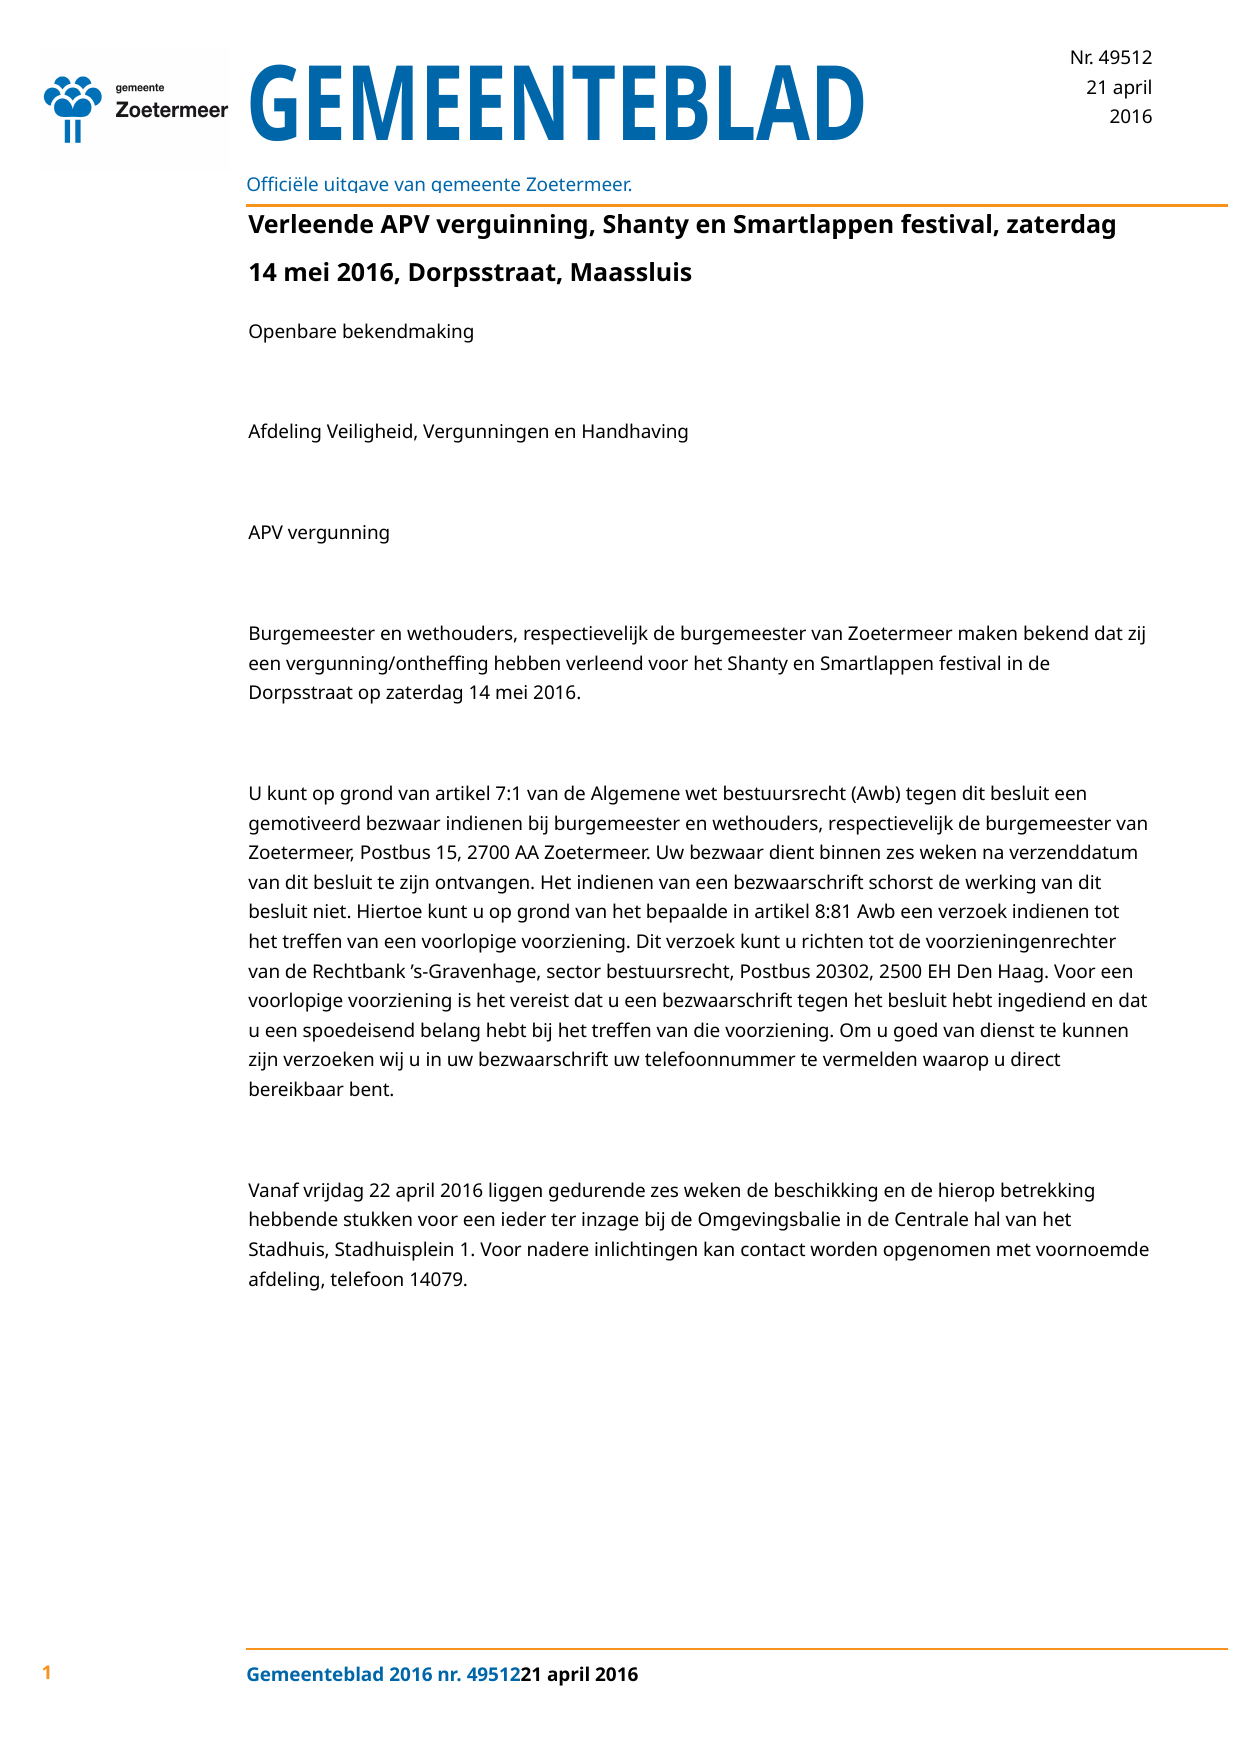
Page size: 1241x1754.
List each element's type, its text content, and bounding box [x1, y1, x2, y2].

picture [41, 47, 231, 172]
text APV vergunning [248, 519, 1152, 545]
text Burgemeester en wethouders, respectievelijk de burgemeester van Zoetermeer maken bekend dat zij een vergunning/ontheffing hebben verleend voor het Shanty en Smartlappen festival in de Dorpsstraat op zaterdag 14 mei 2016. [248, 620, 1152, 705]
text Verleende APV verguinning, Shanty en Smartlappen festival, zaterdag 14 mei 2016, Dorpsstraat, Maassluis [248, 207, 1152, 288]
text U kunt op grond van artikel 7:1 van de Algemene wet bestuursrecht (Awb) tegen dit besluit een gemotiveerd bezwaar indienen bij burgemeester en wethouders, respectievelijk de burgemeester van Zoetermeer, Postbus 15, 2700 AA Zoetermeer. Uw bezwaar dient binnen zes weken na verzenddatum van dit besluit te zijn ontvangen. Het indienen van een bezwaarschrift schorst de werking van dit besluit niet. Hiertoe kunt u op grond van het bepaalde in artikel 8:81 Awb een verzoek indienen tot het treffen van een voorlopige voorziening. Dit verzoek kunt u richten tot de voorzieningenrechter van de Rechtbank ’s-Gravenhage, sector bestuursrecht, Postbus 20302, 2500 EH Den Haag. Voor een voorlopige voorziening is het vereist dat u een bezwaarschrift tegen het besluit hebt ingediend en dat u een spoedeisend belang hebt bij het treffen van die voorziening. Om u goed van dienst te kunnen zijn verzoeken wij u in uw bezwaarschrift uw telefoonnummer te vermelden waarop u direct bereikbaar bent. [248, 780, 1152, 1102]
text Afdeling Veiligheid, Vergunningen en Handhaving [248, 419, 1152, 444]
text Vanaf vrijdag 22 april 2016 liggen gedurende zes weken de beschikking en de hierop betrekking hebbende stukken voor een ieder ter inzage bij de Omgevingsbalie in de Centrale hal van het Stadhuis, Stadhuisplein 1. Voor nadere inlichtingen kan contact worden opgenomen met voornoemde afdeling, telefoon 14079. [248, 1177, 1152, 1292]
text Openbare bekendmaking [248, 318, 1152, 344]
